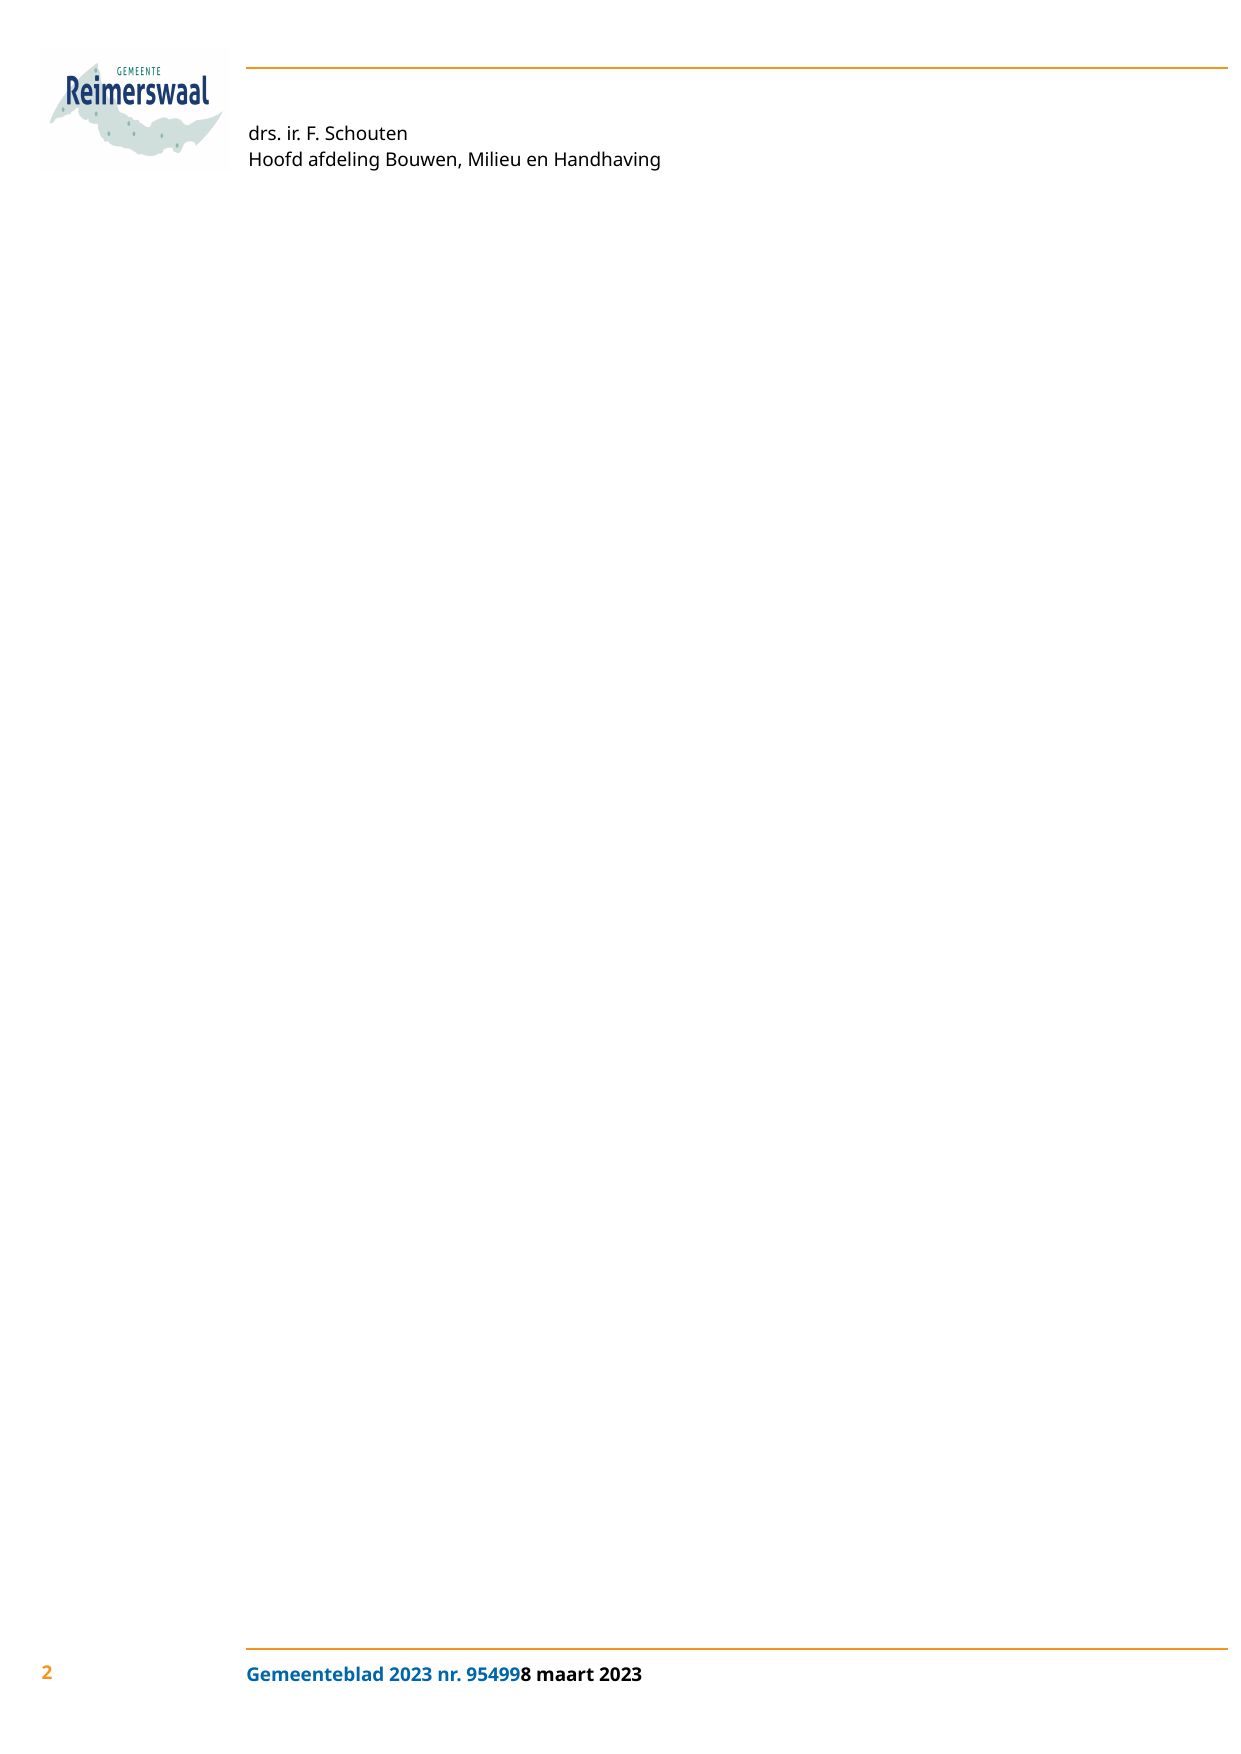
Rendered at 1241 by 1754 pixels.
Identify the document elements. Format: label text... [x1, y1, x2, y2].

text drs. ir. F. Schouten [248, 121, 1152, 146]
picture [41, 47, 231, 172]
text Hoofd afdeling Bouwen, Milieu en Handhaving [248, 146, 1152, 172]
